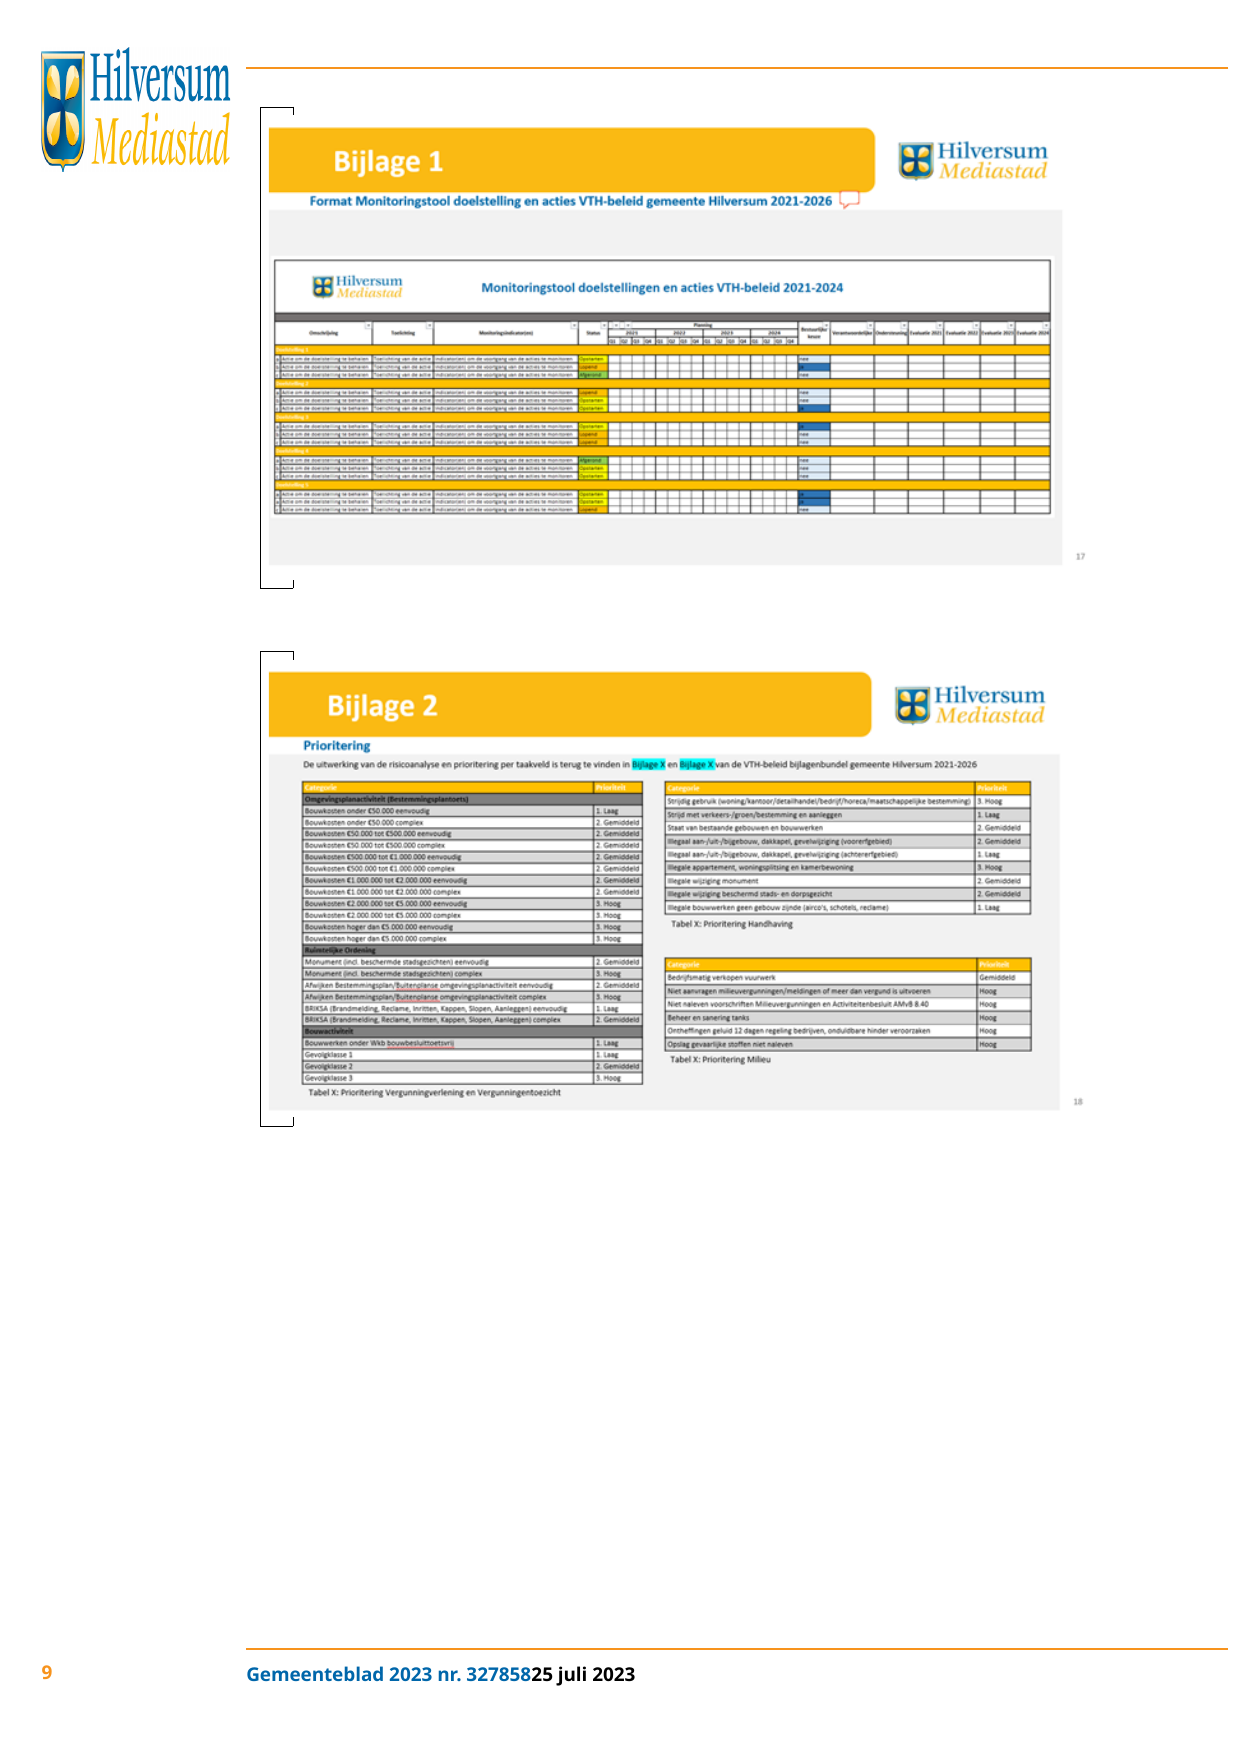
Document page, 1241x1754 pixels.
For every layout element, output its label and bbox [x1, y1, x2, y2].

picture [41, 47, 231, 172]
picture [268, 660, 1096, 1117]
picture [268, 115, 1096, 580]
